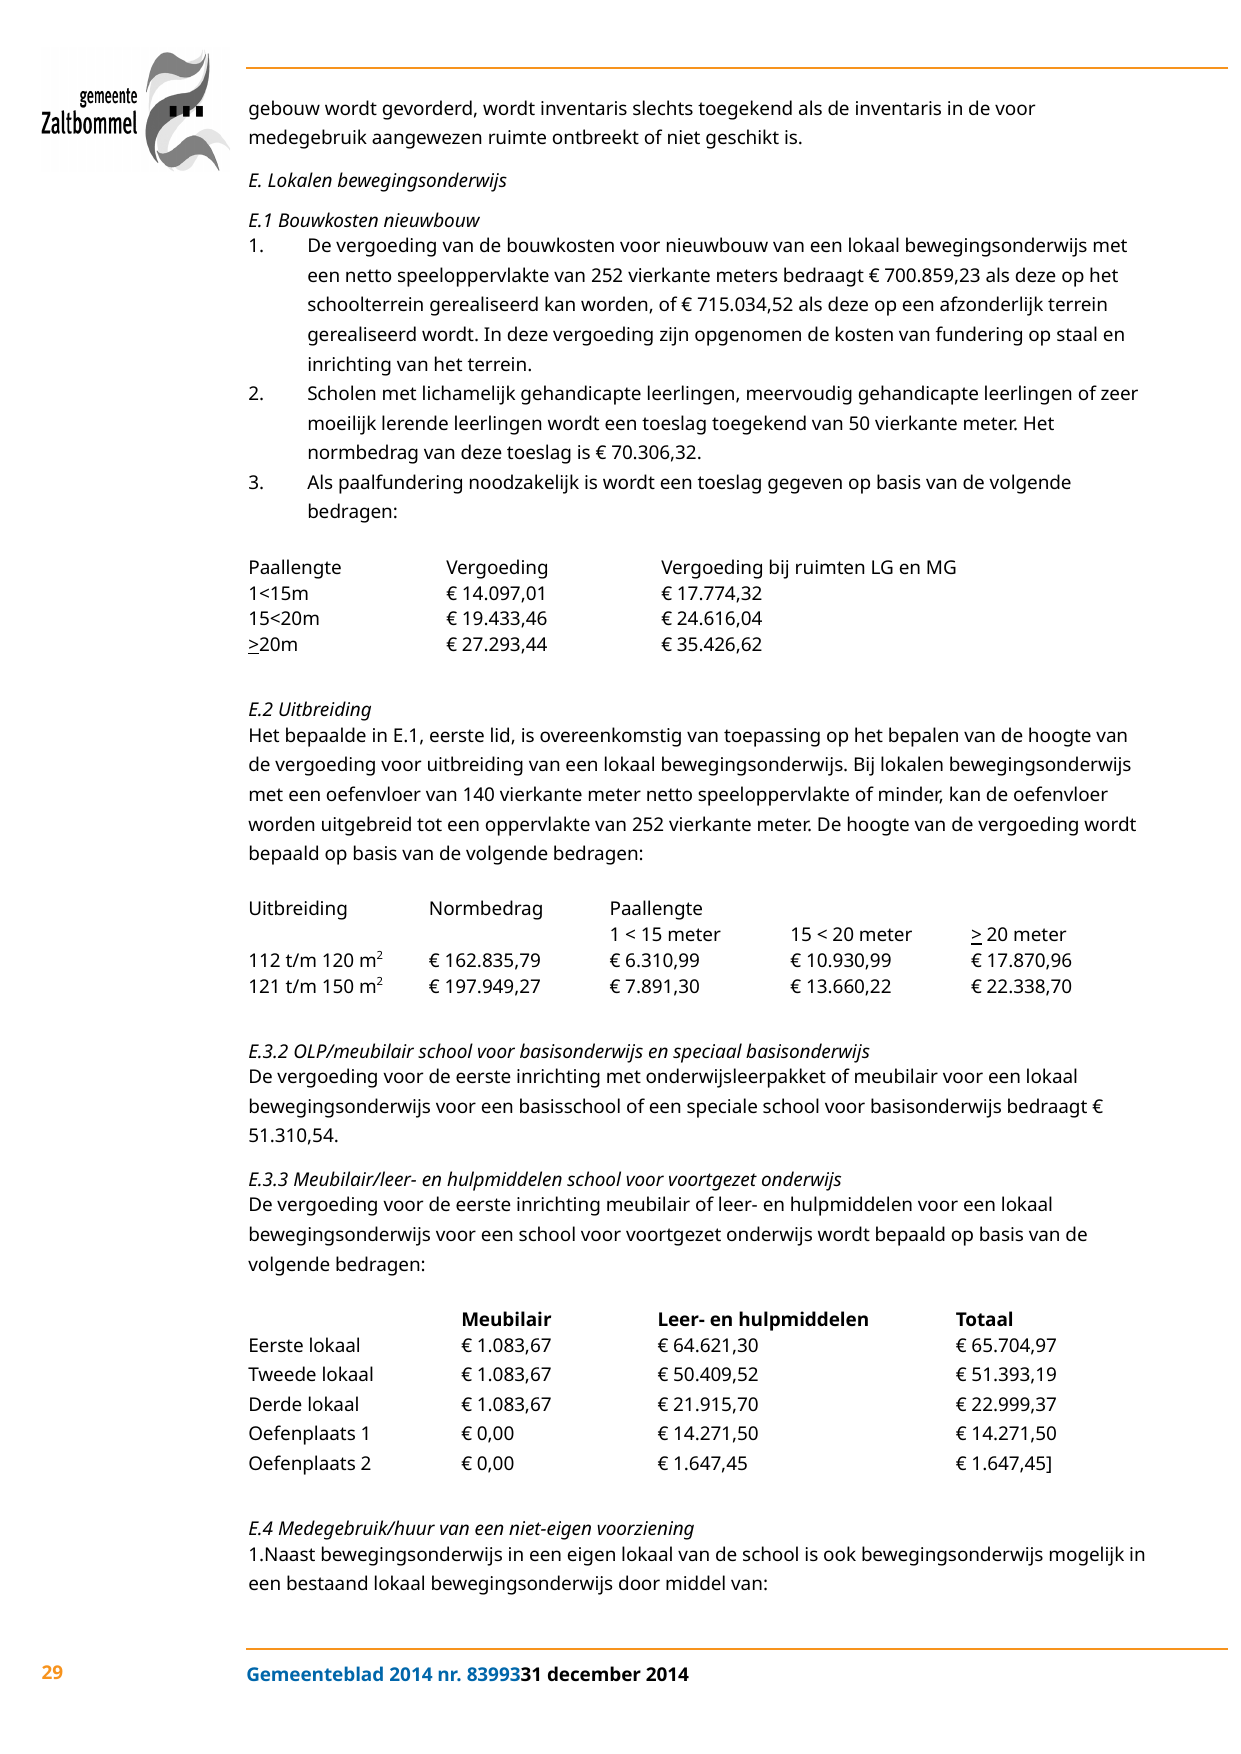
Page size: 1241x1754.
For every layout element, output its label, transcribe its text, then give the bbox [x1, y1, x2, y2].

table_cell € 6.310,99 [609, 947, 790, 973]
table_cell € 17.774,32 [661, 580, 1152, 606]
table_header Paallengte [609, 896, 1152, 921]
list Scholen met lichamelijk gehandicapte leerlingen, meervoudig gehandicapte leerlingen of zeer moeilijk lerende leerlingen wordt een toeslag toegekend van 50 vierkante meter. Het normbedrag van deze toeslag is € 70.306,32. [248, 380, 1152, 465]
text gebouw wordt gevorderd, wordt inventaris slechts toegekend als de inventaris in de voor medegebruik aangewezen ruimte ontbreekt of niet geschikt is. [248, 95, 1152, 150]
table_header Normbedrag [429, 896, 609, 921]
text E.3.2 OLP/meubilair school voor basisonderwijs en speciaal basisonderwijs [248, 1038, 1152, 1063]
text E.1 Bouwkosten nieuwbouw [248, 207, 1152, 232]
table_header Leer- en hulpmiddelen [657, 1306, 956, 1332]
table_cell € 10.930,99 [790, 947, 971, 973]
table_cell € 64.621,30 € 50.409,52 € 21.915,70 € 14.271,50 € 1.647,45 [657, 1332, 956, 1476]
table_cell € 19.433,46 [446, 606, 661, 631]
table_cell € 22.338,70 [971, 973, 1152, 998]
table_header Uitbreiding [248, 896, 429, 921]
table_cell € 1.083,67 € 1.083,67 € 1.083,67 € 0,00 € 0,00 [461, 1332, 657, 1476]
list De vergoeding van de bouwkosten voor nieuwbouw van een lokaal bewegingsonderwijs met een netto speeloppervlakte van 252 vierkante meters bedraagt € 700.859,23 als deze op het schoolterrein gerealiseerd kan worden, of € 715.034,52 als deze op een afzonderlijk terrein gerealiseerd wordt. In deze vergoeding zijn opgenomen de kosten van fundering op staal en inrichting van het terrein. [248, 232, 1152, 377]
table_cell € 24.616,04 [661, 606, 1152, 631]
text De vergoeding voor de eerste inrichting meubilair of leer- en hulpmiddelen voor een lokaal bewegingsonderwijs voor een school voor voortgezet onderwijs wordt bepaald op basis van de volgende bedragen: [248, 1192, 1152, 1276]
text E.3.3 Meubilair/leer- en hulpmiddelen school voor voortgezet onderwijs [248, 1166, 1152, 1192]
table_cell € 14.097,01 [446, 580, 661, 606]
table_cell € 65.704,97 € 51.393,19 € 22.999,37 € 14.271,50 € 1.647,45] [956, 1332, 1152, 1476]
text De vergoeding voor de eerste inrichting met onderwijsleerpakket of meubilair voor een lokaal bewegingsonderwijs voor een basisschool of een speciale school voor basisonderwijs bedraagt € 51.310,54. [248, 1063, 1152, 1148]
table_cell > 20 meter [971, 921, 1152, 947]
table_cell 15 < 20 meter [790, 921, 971, 947]
list Als paalfundering noodzakelijk is wordt een toeslag gegeven op basis van de volgende bedragen: [248, 469, 1152, 524]
text E.4 Medegebruik/huur van een niet-eigen voorziening [248, 1515, 1152, 1541]
picture [41, 47, 231, 172]
table_header Meubilair [461, 1306, 657, 1332]
table_cell >20m [248, 631, 446, 657]
table_cell [429, 921, 609, 947]
table_header Vergoeding bij ruimten LG en MG [661, 554, 1152, 580]
table_cell [248, 921, 429, 947]
text E. Lokalen bewegingsonderwijs [248, 167, 1152, 193]
table_cell € 197.949,27 [429, 973, 609, 998]
table_cell € 162.835,79 [429, 947, 609, 973]
table_header Totaal [956, 1306, 1152, 1332]
table_cell 15<20m [248, 606, 446, 631]
text 1.Naast bewegingsonderwijs in een eigen lokaal van de school is ook bewegingsonderwijs mogelijk in een bestaand lokaal bewegingsonderwijs door middel van: [248, 1541, 1152, 1596]
table_cell € 27.293,44 [446, 631, 661, 657]
table_cell 112 t/m 120 m2 [248, 947, 429, 973]
table_header Paallengte [248, 554, 446, 580]
table_cell 121 t/m 150 m2 [248, 973, 429, 998]
text E.2 Uitbreiding [248, 696, 1152, 722]
table_cell Eerste lokaal Tweede lokaal Derde lokaal Oefenplaats 1 Oefenplaats 2 [248, 1332, 461, 1476]
text Het bepaalde in E.1, eerste lid, is overeenkomstig van toepassing op het bepalen van de hoogte van de vergoeding voor uitbreiding van een lokaal bewegingsonderwijs. Bij lokalen bewegingsonderwijs met een oefenvloer van 140 vierkante meter netto speeloppervlakte of minder, kan de oefenvloer worden uitgebreid tot een oppervlakte van 252 vierkante meter. De hoogte van de vergoeding wordt bepaald op basis van de volgende bedragen: [248, 722, 1152, 866]
table_cell € 7.891,30 [609, 973, 790, 998]
table_header [248, 1306, 461, 1332]
table_cell € 13.660,22 [790, 973, 971, 998]
table_cell 1<15m [248, 580, 446, 606]
table_cell € 17.870,96 [971, 947, 1152, 973]
table_header Vergoeding [446, 554, 661, 580]
table_cell € 35.426,62 [661, 631, 1152, 657]
table_cell 1 < 15 meter [609, 921, 790, 947]
